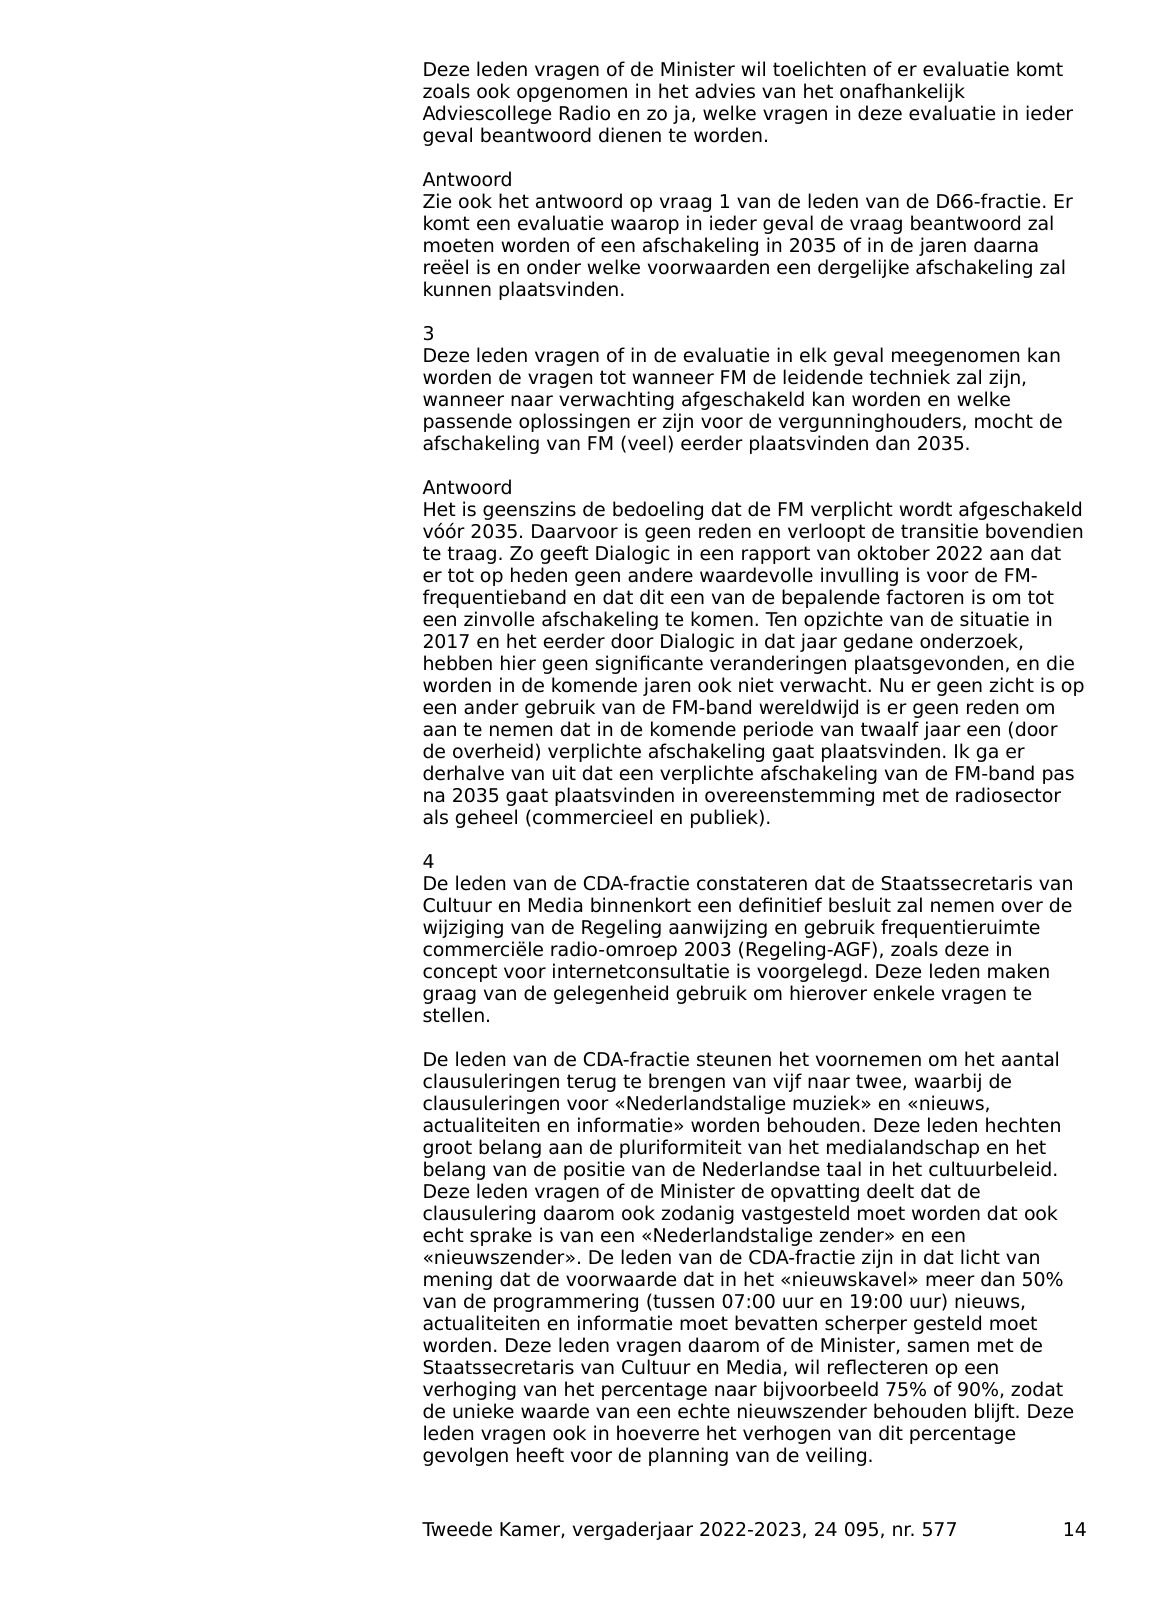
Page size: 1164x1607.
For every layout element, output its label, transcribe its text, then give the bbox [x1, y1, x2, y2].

text De leden van de CDA-fractie steunen het voornemen om het aantal clausuleringen terug te brengen van vijf naar twee, waarbij de clausuleringen voor «Nederlandstalige muziek» en «nieuws, actualiteiten en informatie» worden behouden. Deze leden hechten groot belang aan de pluriformiteit van het medialandschap en het belang van de positie van de Nederlandse taal in het cultuurbeleid. Deze leden vragen of de Minister de opvatting deelt dat de clausulering daarom ook zodanig vastgesteld moet worden dat ook echt sprake is van een «Nederlandstalige zender» en een «nieuwszender». De leden van de CDA-fractie zijn in dat licht van mening dat de voorwaarde dat in het «nieuwskavel» meer dan 50% van de programmering (tussen 07:00 uur en 19:00 uur) nieuws, actualiteiten en informatie moet bevatten scherper gesteld moet worden. Deze leden vragen daarom of de Minister, samen met de Staatssecretaris van Cultuur en Media, wil reflecteren op een verhoging van het percentage naar bijvoorbeeld 75% of 90%, zodat de unieke waarde van een echte nieuwszender behouden blijft. Deze leden vragen ook in hoeverre het verhogen van dit percentage gevolgen heeft voor de planning van de veiling. [422, 1049, 1087, 1467]
text Het is geenszins de bedoeling dat de FM verplicht wordt afgeschakeld vóór 2035. Daarvoor is geen reden en verloopt de transitie bovendien te traag. Zo geeft Dialogic in een rapport van oktober 2022 aan dat er tot op heden geen andere waardevolle invulling is voor de FM-frequentieband en dat dit een van de bepalende factoren is om tot een zinvolle afschakeling te komen. Ten opzichte van de situatie in 2017 en het eerder door Dialogic in dat jaar gedane onderzoek, hebben hier geen significante veranderingen plaatsgevonden, en die worden in de komende jaren ook niet verwacht. Nu er geen zicht is op een ander gebruik van de FM-band wereldwijd is er geen reden om aan te nemen dat in de komende periode van twaalf jaar een (door de overheid) verplichte afschakeling gaat plaatsvinden. Ik ga er derhalve van uit dat een verplichte afschakeling van de FM-band pas na 2035 gaat plaatsvinden in overeenstemming met de radiosector als geheel (commercieel en publiek). [422, 499, 1087, 829]
text Zie ook het antwoord op vraag 1 van de leden van de D66-fractie. Er komt een evaluatie waarop in ieder geval de vraag beantwoord zal moeten worden of een afschakeling in 2035 of in de jaren daarna reëel is en onder welke voorwaarden een dergelijke afschakeling zal kunnen plaatsvinden. [422, 191, 1087, 301]
text Deze leden vragen of de Minister wil toelichten of er evaluatie komt zoals ook opgenomen in het advies van het onafhankelijk Adviescollege Radio en zo ja, welke vragen in deze evaluatie in ieder geval beantwoord dienen te worden. [422, 59, 1087, 147]
text De leden van de CDA-fractie constateren dat de Staatssecretaris van Cultuur en Media binnenkort een definitief besluit zal nemen over de wijziging van de Regeling aanwijzing en gebruik frequentieruimte commerciële radio-omroep 2003 (Regeling-AGF), zoals deze in concept voor internetconsultatie is voorgelegd. Deze leden maken graag van de gelegenheid gebruik om hierover enkele vragen te stellen. [422, 873, 1087, 1027]
text Antwoord [422, 477, 1087, 499]
text Antwoord [422, 169, 1087, 191]
text 3 [422, 323, 1087, 345]
text Deze leden vragen of in de evaluatie in elk geval meegenomen kan worden de vragen tot wanneer FM de leidende techniek zal zijn, wanneer naar verwachting afgeschakeld kan worden en welke passende oplossingen er zijn voor de vergunninghouders, mocht de afschakeling van FM (veel) eerder plaatsvinden dan 2035. [422, 345, 1087, 455]
text 4 [422, 851, 1087, 873]
